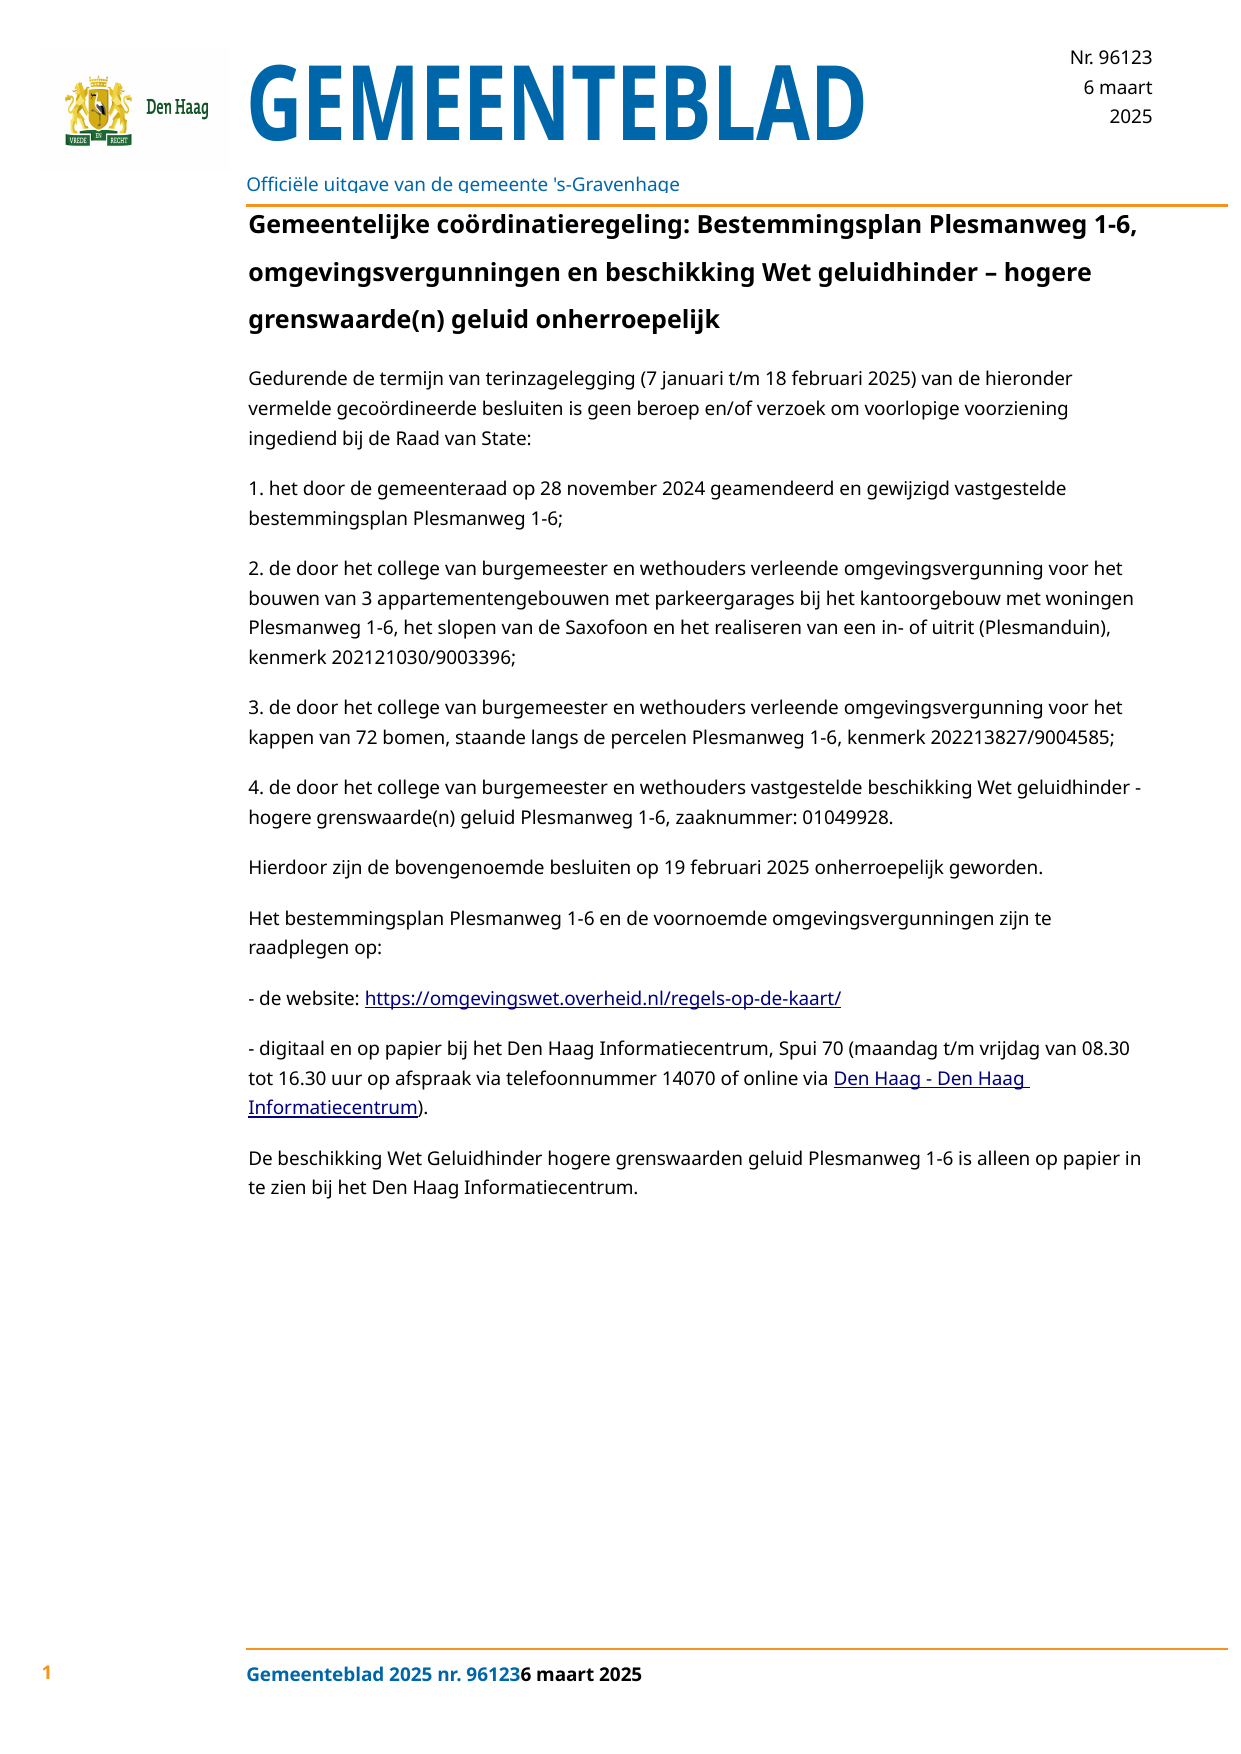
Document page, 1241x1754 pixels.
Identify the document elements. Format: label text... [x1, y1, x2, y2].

picture [41, 47, 231, 172]
text 3. de door het college van burgemeester en wethouders verleende omgevingsvergunning voor het kappen van 72 bomen, staande langs de percelen Plesmanweg 1-6, kenmerk 202213827/9004585; [248, 694, 1152, 749]
text Gedurende de termijn van terinzagelegging (7 januari t/m 18 februari 2025) van de hieronder vermelde gecoördineerde besluiten is geen beroep en/of verzoek om voorlopige voorziening ingediend bij de Raad van State: [248, 366, 1152, 450]
text 4. de door het college van burgemeester en wethouders vastgestelde beschikking Wet geluidhinder - hogere grenswaarde(n) geluid Plesmanweg 1-6, zaaknummer: 01049928. [248, 774, 1152, 829]
text 2. de door het college van burgemeester en wethouders verleende omgevingsvergunning voor het bouwen van 3 appartementengebouwen met parkeergarages bij het kantoorgebouw met woningen Plesmanweg 1-6, het slopen van de Saxofoon en het realiseren van een in- of uitrit (Plesmanduin), kenmerk 202121030/9003396; [248, 555, 1152, 669]
text Hierdoor zijn de bovengenoemde besluiten op 19 februari 2025 onherroepelijk geworden. [248, 854, 1152, 880]
text - de website: https://omgevingswet.overheid.nl/regels-op-de-kaart/ [248, 985, 1152, 1010]
text 1. het door de gemeenteraad op 28 november 2024 geamendeerd en gewijzigd vastgestelde bestemmingsplan Plesmanweg 1-6; [248, 475, 1152, 530]
text - digitaal en op papier bij het Den Haag Informatiecentrum, Spui 70 (maandag t/m vrijdag van 08.30 tot 16.30 uur op afspraak via telefoonnummer 14070 of online via Den Haag - Den Haag Informatiecentrum). [248, 1035, 1152, 1120]
text De beschikking Wet Geluidhinder hogere grenswaarden geluid Plesmanweg 1-6 is alleen op papier in te zien bij het Den Haag Informatiecentrum. [248, 1145, 1152, 1200]
text Het bestemmingsplan Plesmanweg 1-6 en de voornoemde omgevingsvergunningen zijn te raadplegen op: [248, 905, 1152, 960]
text Gemeentelijke coördinatieregeling: Bestemmingsplan Plesmanweg 1-6, omgevingsvergunningen en beschikking Wet geluidhinder – hogere grenswaarde(n) geluid onherroepelijk [248, 207, 1152, 336]
